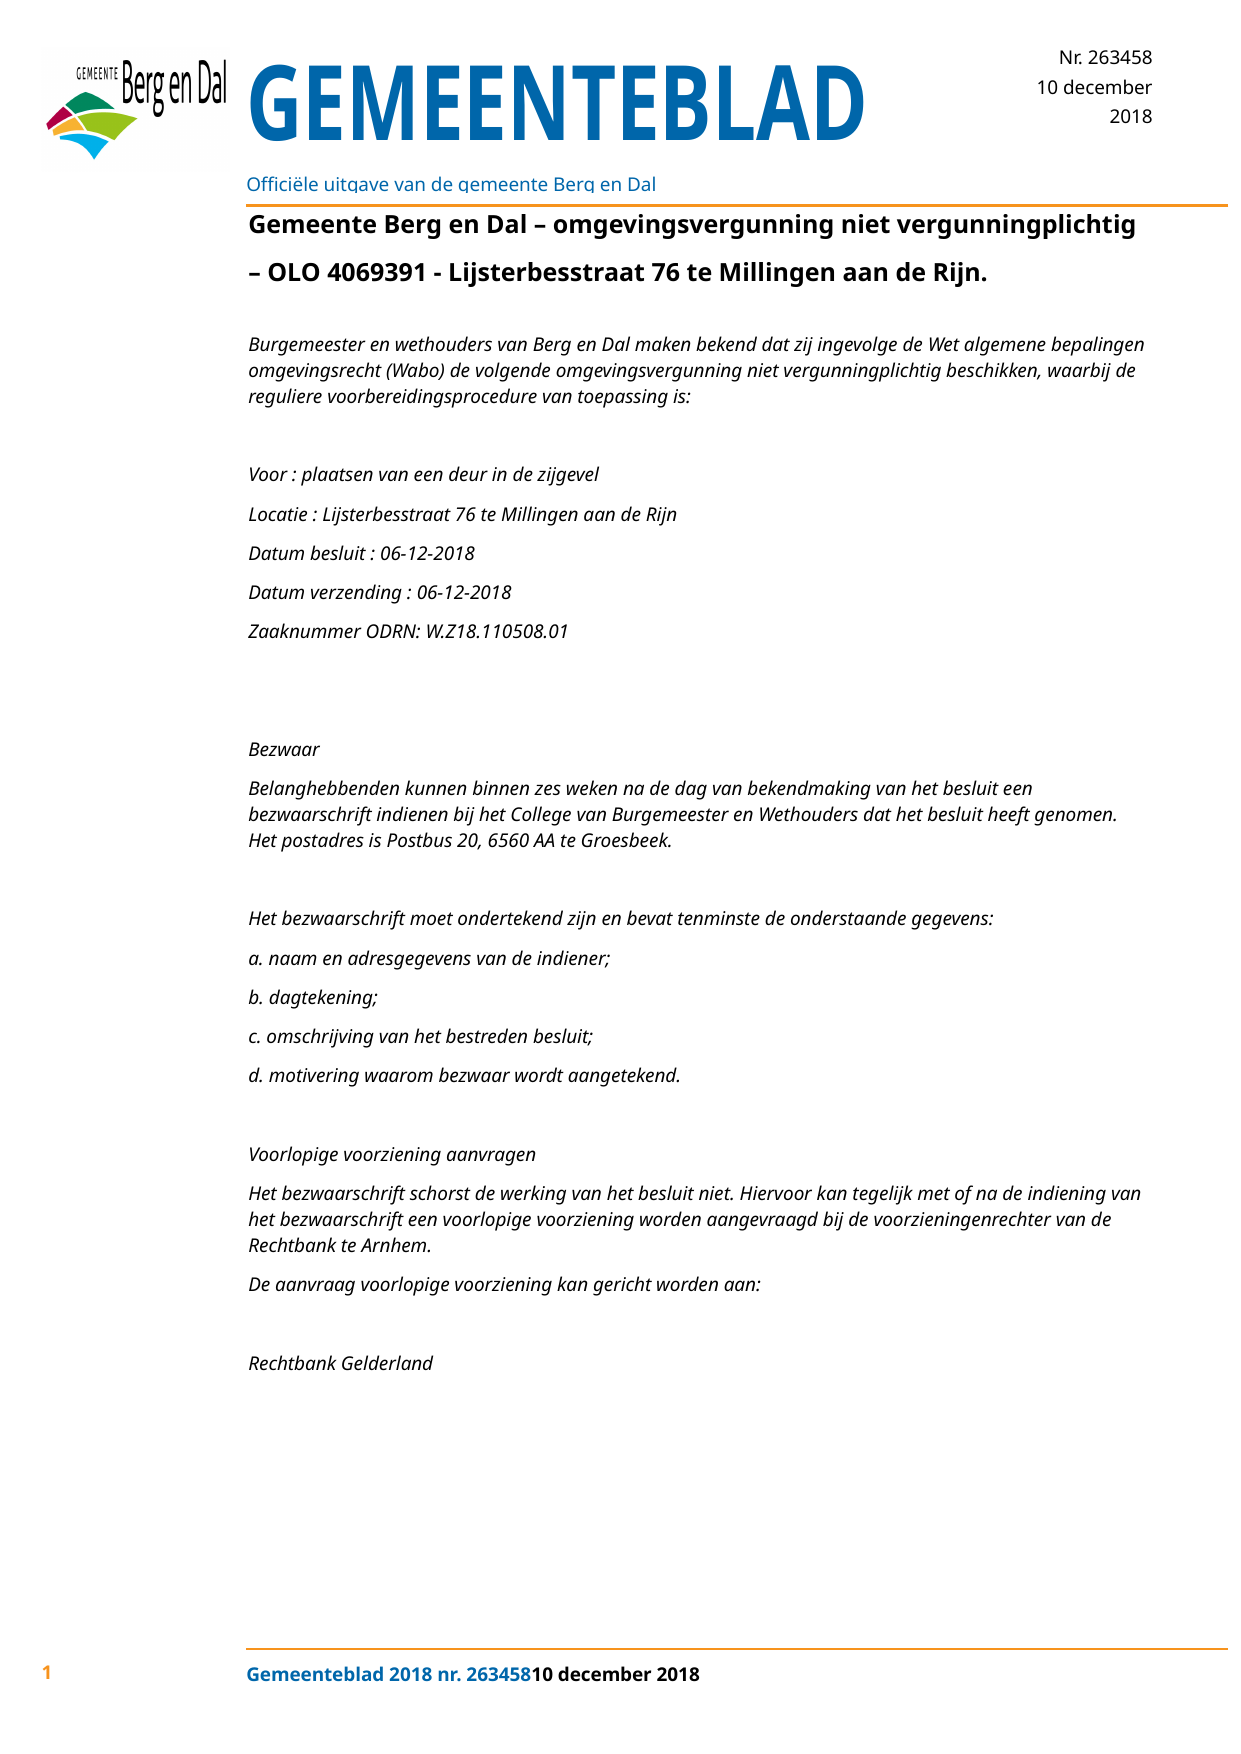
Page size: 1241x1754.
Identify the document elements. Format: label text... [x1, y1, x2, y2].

text De aanvraag voorlopige voorziening kan gericht worden aan: [248, 1271, 1152, 1297]
text Het bezwaarschrift moet ondertekend zijn en bevat tenminste de onderstaande gegevens: [248, 906, 1152, 931]
text Datum verzending : 06-12-2018 [248, 579, 1152, 605]
text Rechtbank Gelderland [248, 1350, 1152, 1376]
text Voor : plaatsen van een deur in de zijgevel [248, 461, 1152, 487]
text c. omschrijving van het bestreden besluit; [248, 1023, 1152, 1049]
text a. naam en adresgegevens van de indiener; [248, 945, 1152, 971]
text d. motivering waarom bezwaar wordt aangetekend. [248, 1063, 1152, 1088]
picture [41, 47, 231, 172]
text Het bezwaarschrift schorst de werking van het besluit niet. Hiervoor kan tegelijk met of na de indiening van het bezwaarschrift een voorlopige voorziening worden aangevraagd bij de voorzieningenrechter van de Rechtbank te Arnhem. [248, 1181, 1152, 1258]
text Belanghebbenden kunnen binnen zes weken na de dag van bekendmaking van het besluit een bezwaarschrift indienen bij het College van Burgemeester en Wethouders dat het besluit heeft genomen. Het postadres is Postbus 20, 6560 AA te Groesbeek. [248, 776, 1152, 853]
text Locatie : Lijsterbesstraat 76 te Millingen aan de Rijn [248, 501, 1152, 526]
text Voorlopige voorziening aanvragen [248, 1141, 1152, 1167]
text Zaaknummer ODRN: W.Z18.110508.01 [248, 618, 1152, 644]
text Bezwaar [248, 736, 1152, 762]
text Burgemeester en wethouders van Berg en Dal maken bekend dat zij ingevolge de Wet algemene bepalingen omgevingsrecht (Wabo) de volgende omgevingsvergunning niet vergunningplichtig beschikken, waarbij de reguliere voorbereidingsprocedure van toepassing is: [248, 331, 1152, 409]
text Datum besluit : 06-12-2018 [248, 540, 1152, 566]
text b. dagtekening; [248, 984, 1152, 1010]
text Gemeente Berg en Dal – omgevingsvergunning niet vergunningplichtig – OLO 4069391 - Lijsterbesstraat 76 te Millingen aan de Rijn. [248, 207, 1152, 288]
